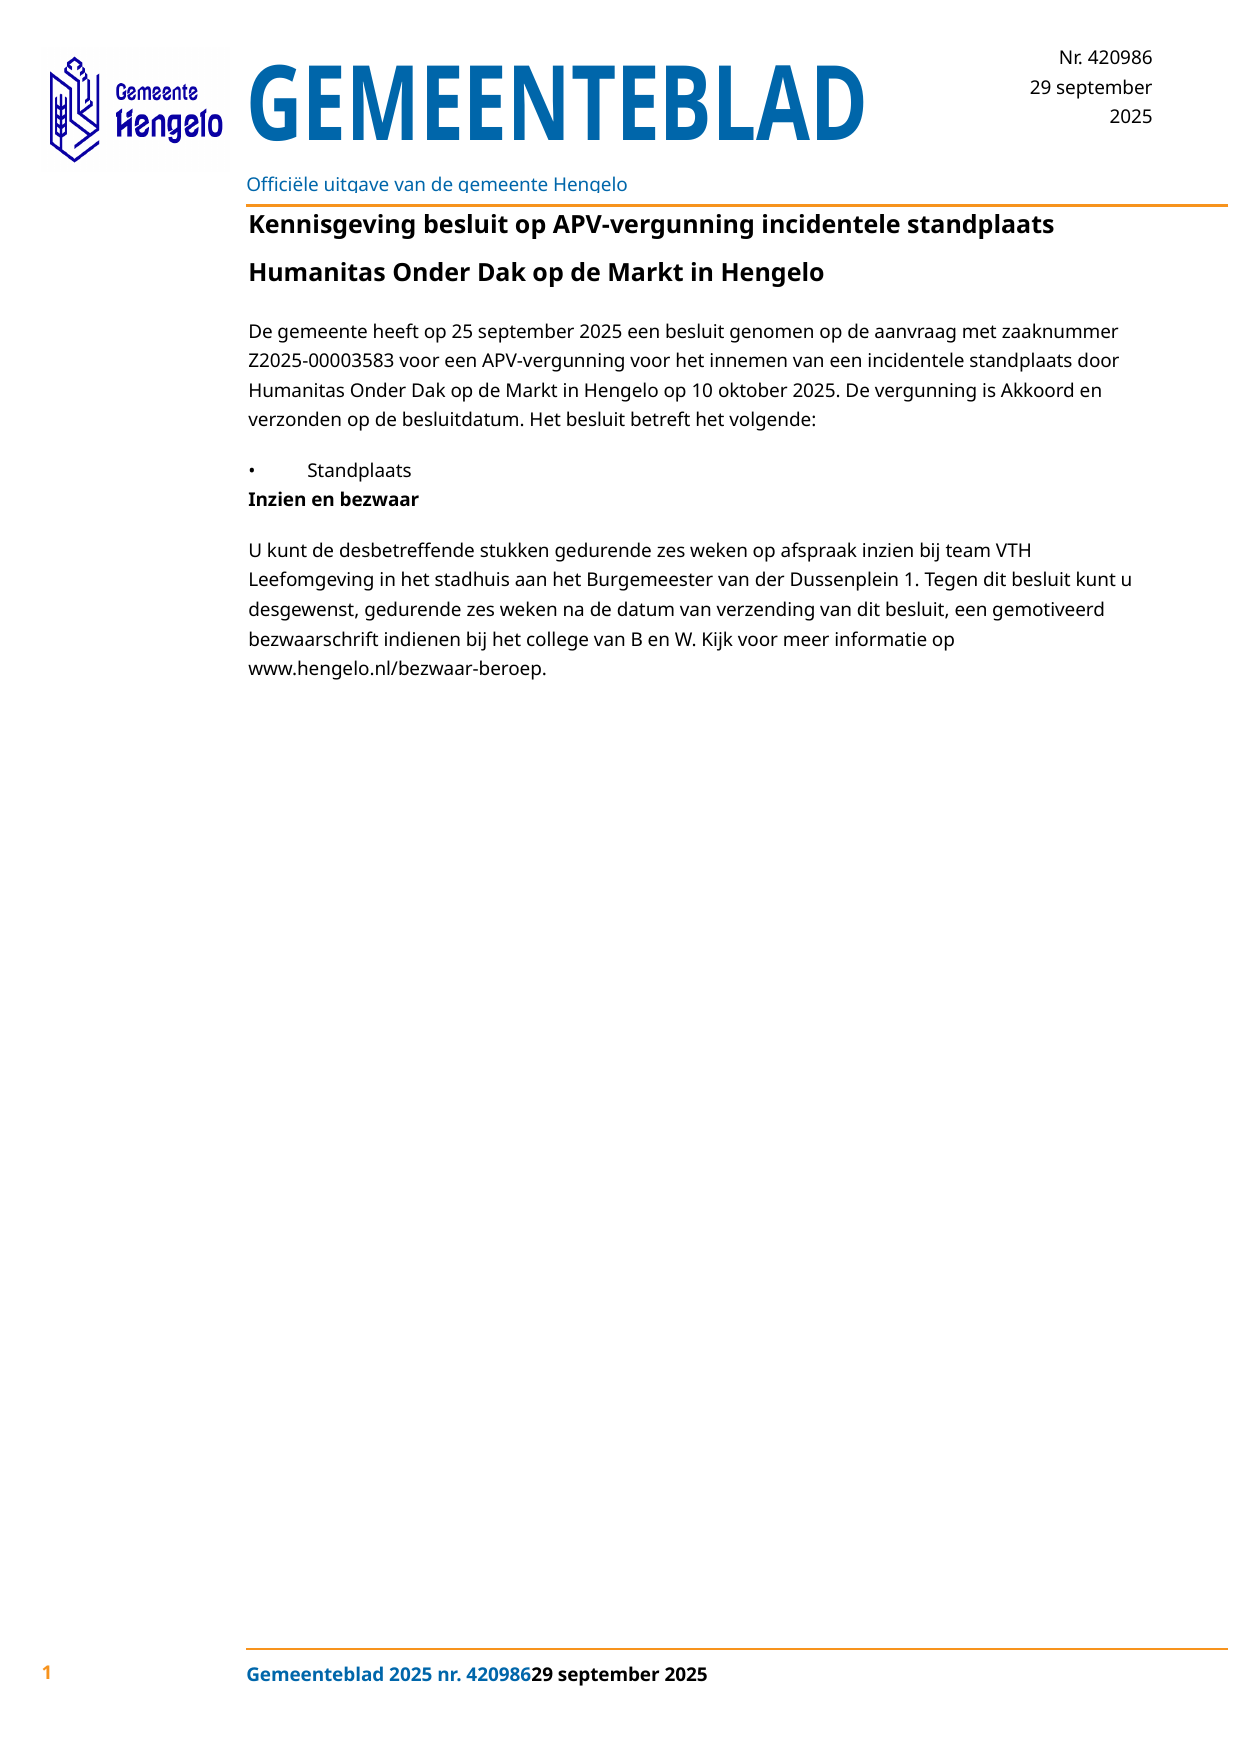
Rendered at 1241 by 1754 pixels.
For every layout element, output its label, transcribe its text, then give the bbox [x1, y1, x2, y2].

picture [41, 47, 231, 172]
text Kennisgeving besluit op APV-vergunning incidentele standplaats Humanitas Onder Dak op de Markt in Hengelo [248, 207, 1152, 288]
text U kunt de desbetreffende stukken gedurende zes weken op afspraak inzien bij team VTH Leefomgeving in het stadhuis aan het Burgemeester van der Dussenplein 1. Tegen dit besluit kunt u desgewenst, gedurende zes weken na de datum van verzending van dit besluit, een gemotiveerd bezwaarschrift indienen bij het college van B en W. Kijk voor meer informatie op www.hengelo.nl/bezwaar-beroep. [248, 537, 1152, 681]
list Standplaats [248, 457, 1152, 483]
text Inzien en bezwaar [248, 487, 1152, 512]
text De gemeente heeft op 25 september 2025 een besluit genomen op de aanvraag met zaaknummer Z2025-00003583 voor een APV-vergunning voor het innemen van een incidentele standplaats door Humanitas Onder Dak op de Markt in Hengelo op 10 oktober 2025. De vergunning is Akkoord en verzonden op de besluitdatum. Het besluit betreft het volgende: [248, 318, 1152, 432]
